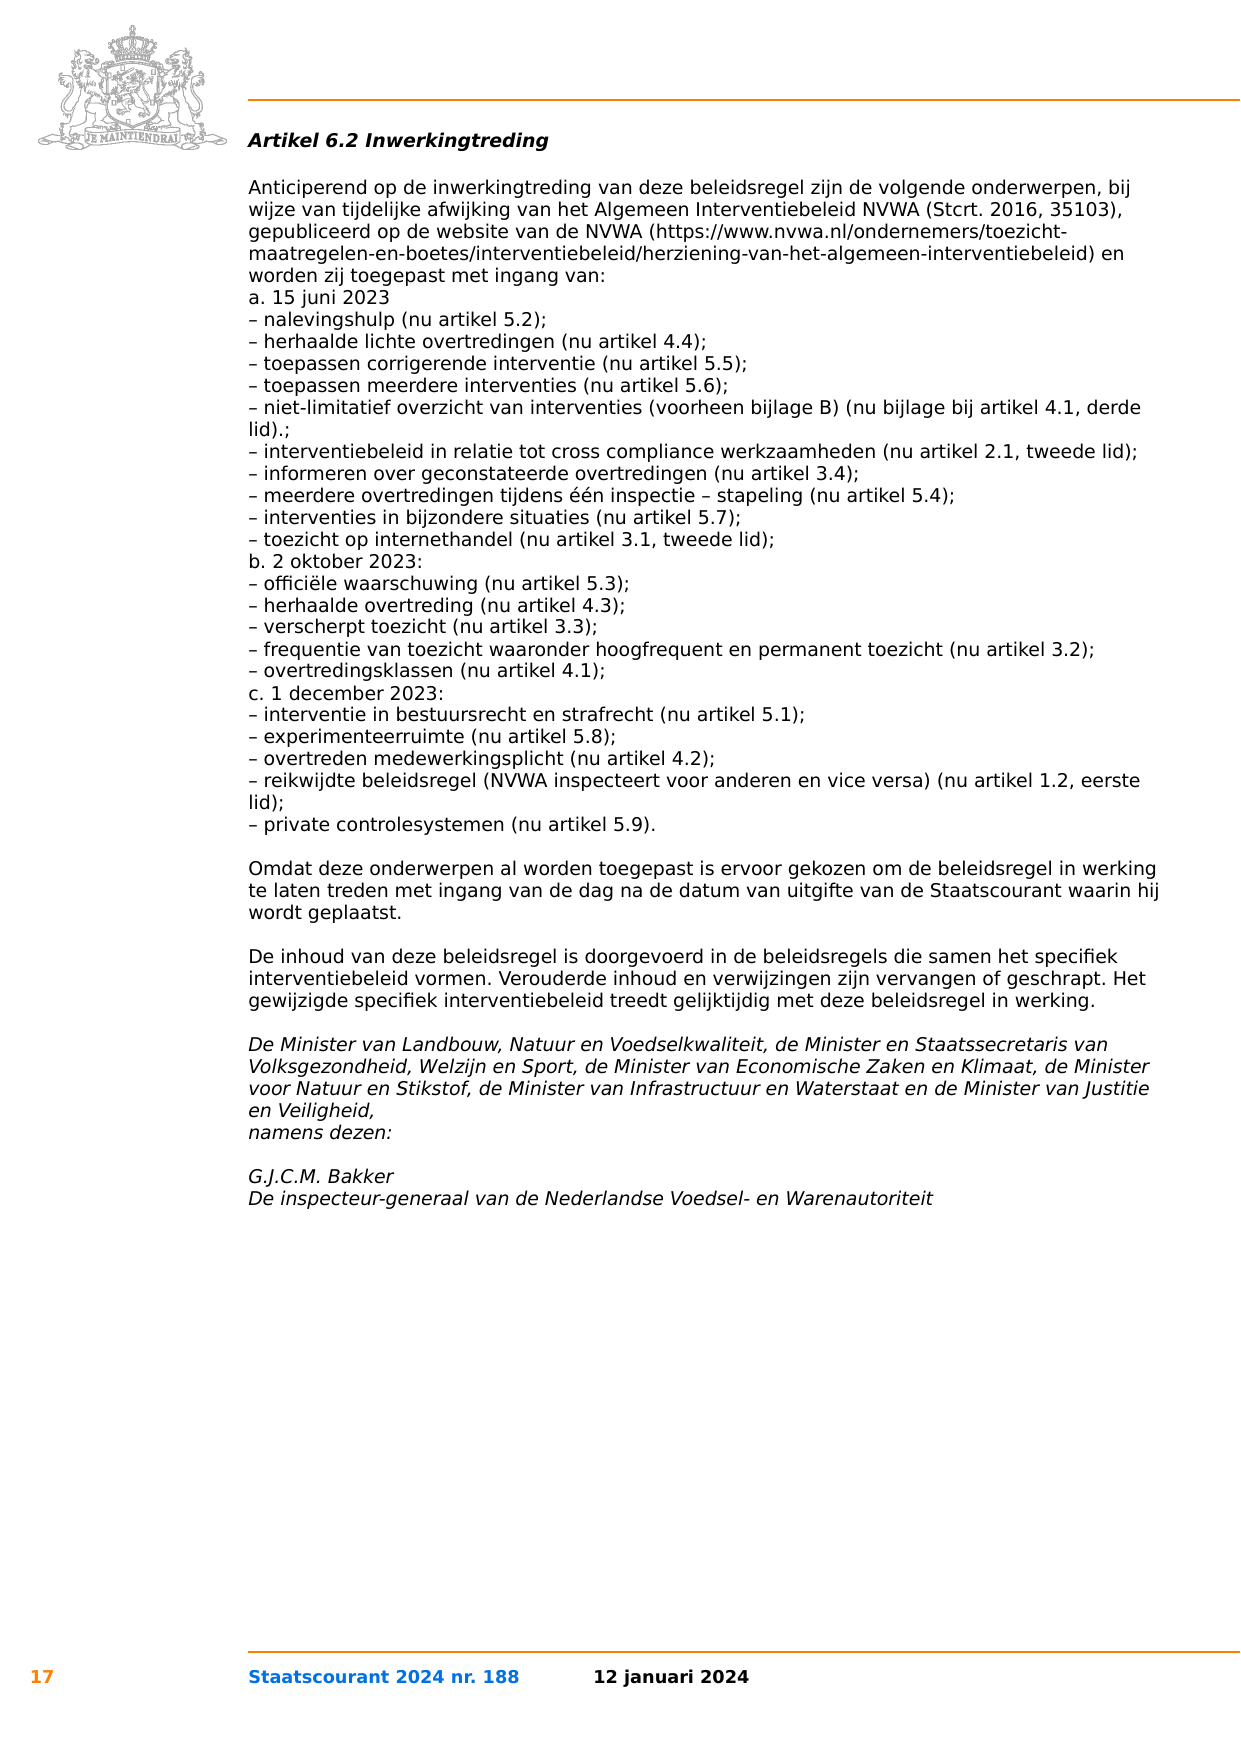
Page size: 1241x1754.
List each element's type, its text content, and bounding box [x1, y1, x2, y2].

text – private controlesystemen (nu artikel 5.9). [248, 814, 1163, 836]
text – herhaalde lichte overtredingen (nu artikel 4.4); [248, 331, 1163, 353]
text – overtreden medewerkingsplicht (nu artikel 4.2); [248, 748, 1163, 770]
text – herhaalde overtreding (nu artikel 4.3); [248, 594, 1163, 616]
text – toepassen meerdere interventies (nu artikel 5.6); [248, 375, 1163, 397]
text – verscherpt toezicht (nu artikel 3.3); [248, 616, 1163, 638]
text – interventie in bestuursrecht en strafrecht (nu artikel 5.1); [248, 704, 1163, 726]
text – informeren over geconstateerde overtredingen (nu artikel 3.4); [248, 463, 1163, 484]
text – niet-limitatief overzicht van interventies (voorheen bijlage B) (nu bijlage bij artikel 4.1, derde lid).; [248, 397, 1163, 441]
text – nalevingshulp (nu artikel 5.2); [248, 309, 1163, 331]
text De Minister van Landbouw, Natuur en Voedselkwaliteit, de Minister en Staatssecretaris van Volksgezondheid, Welzijn en Sport, de Minister van Economische Zaken en Klimaat, de Minister voor Natuur en Stikstof, de Minister van Infrastructuur en Waterstaat en de Minister van Justitie en Veiligheid, namens dezen: G.J.C.M. Bakker De inspecteur-generaal van de Nederlandse Voedsel- en Warenautoriteit [248, 1034, 1163, 1209]
text Anticiperend op de inwerkingtreding van deze beleidsregel zijn de volgende onderwerpen, bij wijze van tijdelijke afwijking van het Algemeen Interventiebeleid NVWA (Stcrt. 2016, 35103), gepubliceerd op de website van de NVWA (https://www.nvwa.nl/ondernemers/toezicht-maatregelen-en-boetes/interventiebeleid/herziening-van-het-algemeen-interventiebeleid) en worden zij toegepast met ingang van: [248, 177, 1163, 287]
text – meerdere overtredingen tijdens één inspectie – stapeling (nu artikel 5.4); [248, 484, 1163, 507]
text – experimenteerruimte (nu artikel 5.8); [248, 726, 1163, 748]
text Omdat deze onderwerpen al worden toegepast is ervoor gekozen om de beleidsregel in werking te laten treden met ingang van de dag na de datum van uitgifte van de Staatscourant waarin hij wordt geplaatst. [248, 858, 1163, 924]
text – interventies in bijzondere situaties (nu artikel 5.7); [248, 507, 1163, 528]
picture [38, 25, 227, 150]
subtitle Artikel 6.2 Inwerkingtreding [248, 130, 1163, 152]
text – toezicht op internethandel (nu artikel 3.1, tweede lid); [248, 528, 1163, 551]
text a. 15 juni 2023 [248, 287, 1163, 309]
text – reikwijdte beleidsregel (NVWA inspecteert voor anderen en vice versa) (nu artikel 1.2, eerste lid); [248, 770, 1163, 814]
text – toepassen corrigerende interventie (nu artikel 5.5); [248, 353, 1163, 375]
text c. 1 december 2023: [248, 682, 1163, 704]
text b. 2 oktober 2023: [248, 551, 1163, 572]
text – frequentie van toezicht waaronder hoogfrequent en permanent toezicht (nu artikel 3.2); [248, 638, 1163, 660]
text – overtredingsklassen (nu artikel 4.1); [248, 660, 1163, 682]
text – interventiebeleid in relatie tot cross compliance werkzaamheden (nu artikel 2.1, tweede lid); [248, 441, 1163, 463]
text De inhoud van deze beleidsregel is doorgevoerd in de beleidsregels die samen het specifiek interventiebeleid vormen. Verouderde inhoud en verwijzingen zijn vervangen of geschrapt. Het gewijzigde specifiek interventiebeleid treedt gelijktijdig met deze beleidsregel in werking. [248, 946, 1163, 1012]
text – officiële waarschuwing (nu artikel 5.3); [248, 572, 1163, 594]
